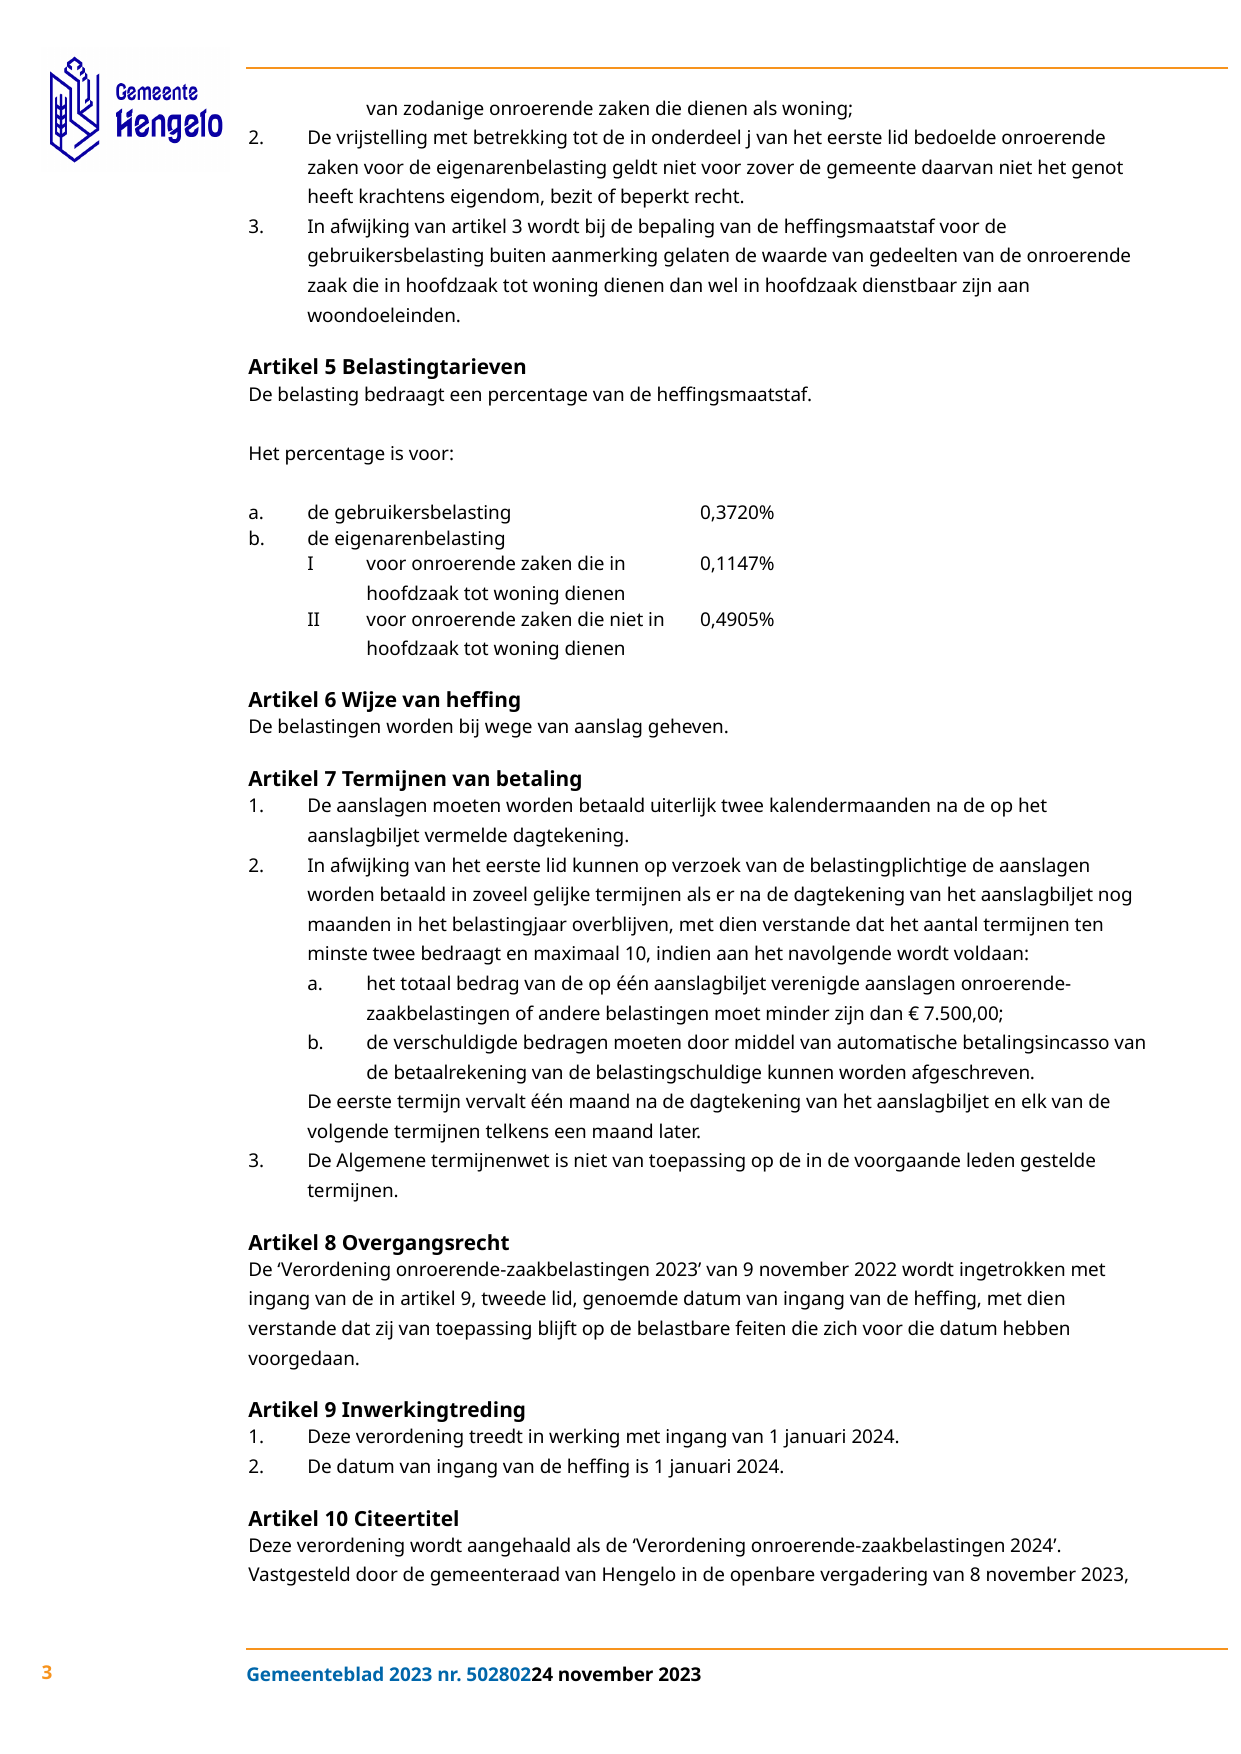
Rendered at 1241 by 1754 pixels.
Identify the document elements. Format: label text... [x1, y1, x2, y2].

text Deze verordening wordt aangehaald als de ‘Verordening onroerende-zaakbelastingen 2024’. [248, 1532, 1152, 1558]
list De vrijstelling met betrekking tot de in onderdeel j van het eerste lid bedoelde onroerende zaken voor de eigenarenbelasting geldt niet voor zover de gemeente daarvan niet het genot heeft krachtens eigendom, bezit of beperkt recht. [248, 124, 1152, 209]
list De datum van ingang van de heffing is 1 januari 2024. [248, 1453, 1152, 1479]
text Het percentage is voor: [248, 440, 1152, 466]
list De eerste termijn vervalt één maand na de dagtekening van het aanslagbiljet en elk van de volgende termijnen telkens een maand later. [248, 1088, 1152, 1144]
list Deze verordening treedt in werking met ingang van 1 januari 2024. [248, 1424, 1152, 1449]
table_cell 0,4905% [700, 606, 1152, 661]
list De aanslagen moeten worden betaald uiterlijk twee kalendermaanden na de op het aanslagbiljet vermelde dagtekening. [248, 793, 1152, 848]
text De ‘Verordening onroerende-zaakbelastingen 2023’ van 9 november 2022 wordt ingetrokken met ingang van de in artikel 9, tweede lid, genoemde datum van ingang van de heffing, met dien verstande dat zij van toepassing blijft op de belastbare feiten die zich voor die datum hebben voorgedaan. [248, 1256, 1152, 1371]
table_header 0,3720% [700, 499, 1152, 525]
table_cell de eigenarenbelasting [248, 525, 700, 551]
picture [41, 47, 231, 172]
text Artikel 10 Citeertitel [248, 1504, 1152, 1532]
text Vastgesteld door de gemeenteraad van Hengelo in de openbare vergadering van 8 november 2023, [248, 1562, 1152, 1587]
list van zodanige onroerende zaken die dienen als woning; [307, 95, 1152, 121]
list In afwijking van het eerste lid kunnen op verzoek van de belastingplichtige de aanslagen worden betaald in zoveel gelijke termijnen als er na de dagtekening van het aanslagbiljet nog maanden in het belastingjaar overblijven, met dien verstande dat het aantal termijnen ten minste twee bedraagt en maximaal 10, indien aan het navolgende wordt voldaan: [248, 852, 1152, 966]
text De belasting bedraagt een percentage van de heffingsmaatstaf. [248, 381, 1152, 406]
table_cell voor onroerende zaken die niet in hoofdzaak tot woning dienen [248, 606, 700, 661]
list De Algemene termijnenwet is niet van toepassing op de in de voorgaande leden gestelde termijnen. [248, 1148, 1152, 1203]
list de verschuldigde bedragen moeten door middel van automatische betalingsincasso van de betaalrekening van de belastingschuldige kunnen worden afgeschreven. [307, 1029, 1152, 1084]
table_cell [700, 525, 1152, 551]
text Artikel 9 Inwerkingtreding [248, 1395, 1152, 1424]
table_header de gebruikersbelasting [248, 499, 700, 525]
text De belastingen worden bij wege van aanslag geheven. [248, 714, 1152, 739]
table_cell voor onroerende zaken die in hoofdzaak tot woning dienen [248, 551, 700, 606]
list In afwijking van artikel 3 wordt bij de bepaling van de heffingsmaatstaf voor de gebruikersbelasting buiten aanmerking gelaten de waarde van gedeelten van de onroerende zaak die in hoofdzaak tot woning dienen dan wel in hoofdzaak dienstbaar zijn aan woondoeleinden. [248, 213, 1152, 328]
text Artikel 7 Termijnen van betaling [248, 764, 1152, 793]
text Artikel 6 Wijze van heffing [248, 685, 1152, 714]
table_cell 0,1147% [700, 551, 1152, 606]
text Artikel 8 Overgangsrecht [248, 1228, 1152, 1256]
text Artikel 5 Belastingtarieven [248, 352, 1152, 381]
list het totaal bedrag van de op één aanslagbiljet verenigde aanslagen onroerende-zaakbelastingen of andere belastingen moet minder zijn dan € 7.500,00; [307, 970, 1152, 1025]
